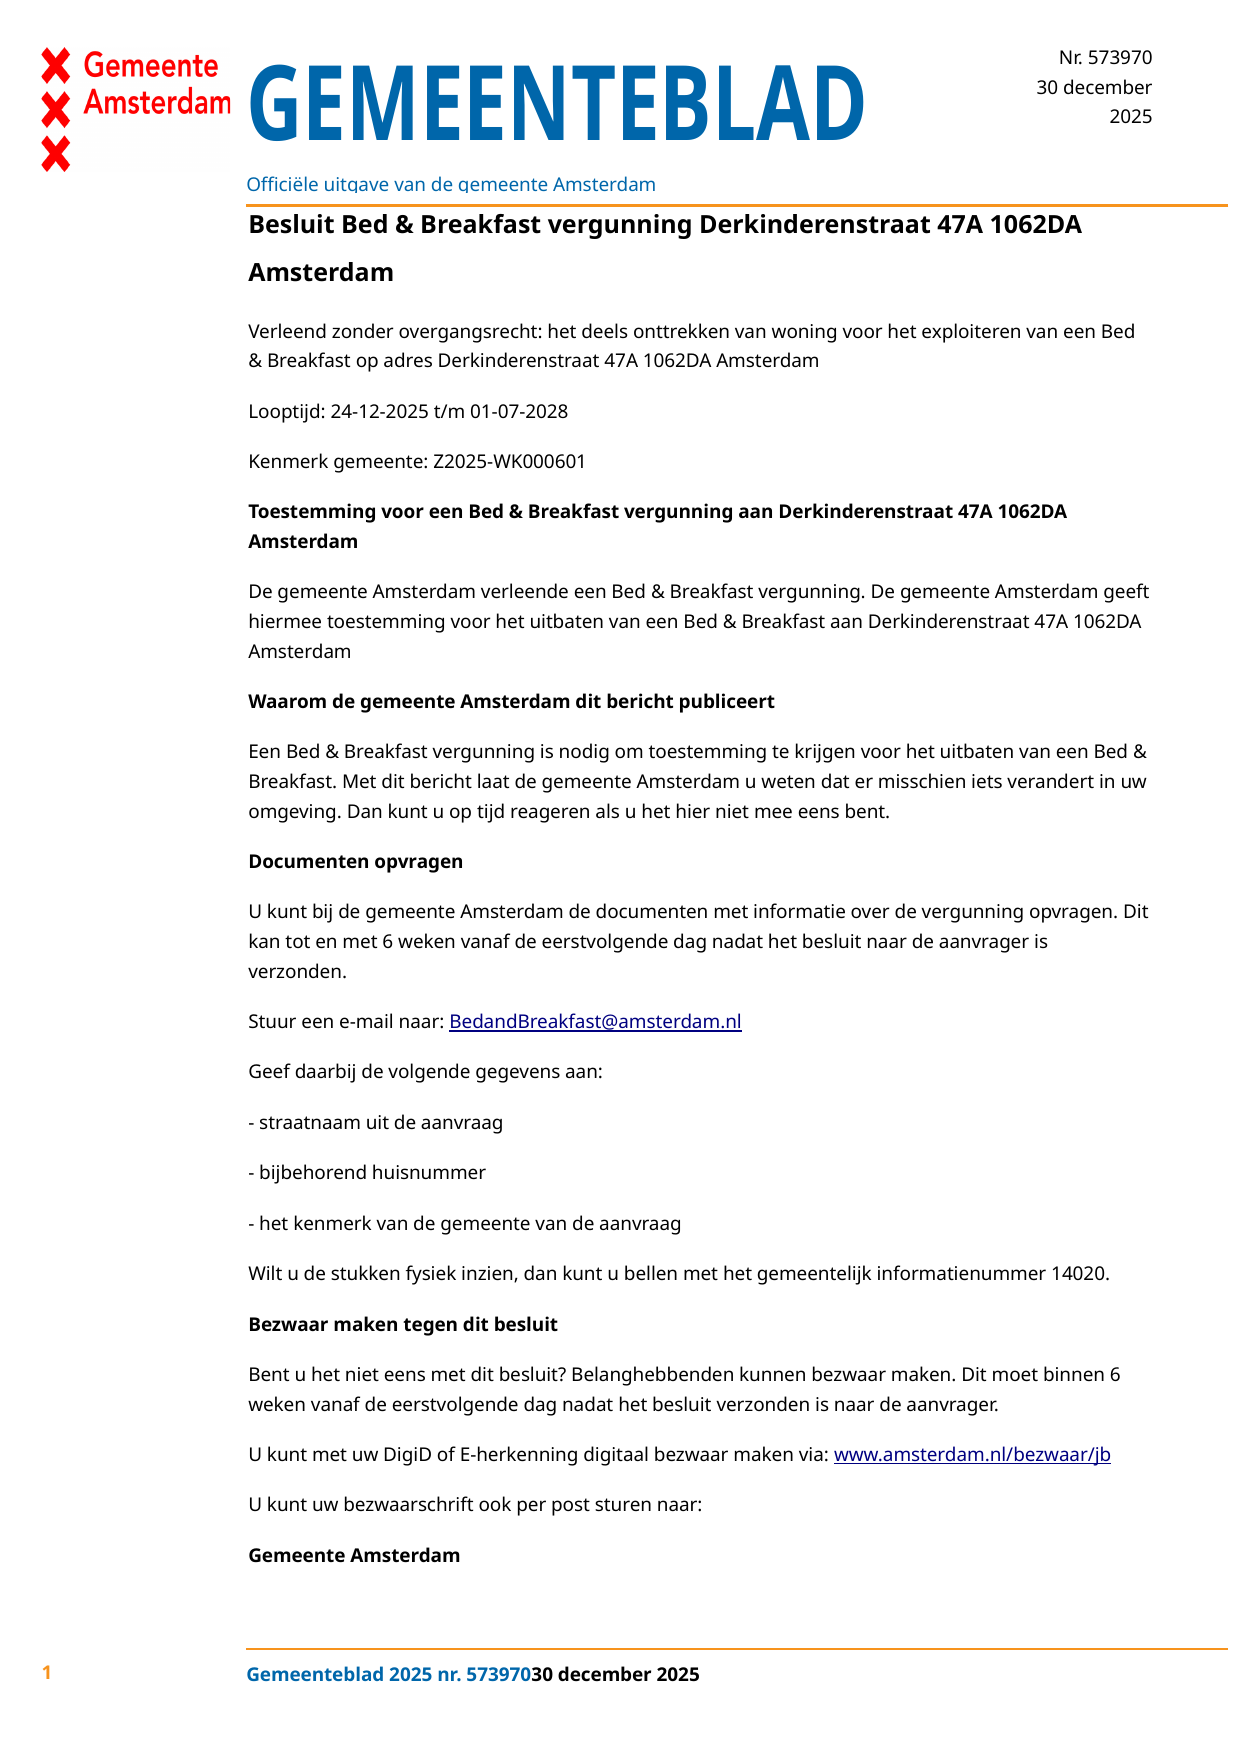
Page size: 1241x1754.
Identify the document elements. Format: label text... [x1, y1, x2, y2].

text Gemeente Amsterdam [248, 1542, 1152, 1568]
text - straatnaam uit de aanvraag [248, 1109, 1152, 1135]
text Verleend zonder overgangsrecht: het deels onttrekken van woning voor het exploiteren van een Bed & Breakfast op adres Derkinderenstraat 47A 1062DA Amsterdam [248, 318, 1152, 373]
picture [41, 47, 231, 172]
text Toestemming voor een Bed & Breakfast vergunning aan Derkinderenstraat 47A 1062DA Amsterdam [248, 499, 1152, 554]
text U kunt met uw DigiD of E-herkenning digitaal bezwaar maken via: www.amsterdam.nl/bezwaar/jb [248, 1441, 1152, 1467]
text Besluit Bed & Breakfast vergunning Derkinderenstraat 47A 1062DA Amsterdam [248, 207, 1152, 288]
text Wilt u de stukken fysiek inzien, dan kunt u bellen met het gemeentelijk informatienummer 14020. [248, 1260, 1152, 1286]
text - bijbehorend huisnummer [248, 1159, 1152, 1185]
text Een Bed & Breakfast vergunning is nodig om toestemming te krijgen voor het uitbaten van een Bed & Breakfast. Met dit bericht laat de gemeente Amsterdam u weten dat er misschien iets verandert in uw omgeving. Dan kunt u op tijd reageren als u het hier niet mee eens bent. [248, 739, 1152, 824]
text Bezwaar maken tegen dit besluit [248, 1311, 1152, 1337]
text - het kenmerk van de gemeente van de aanvraag [248, 1210, 1152, 1236]
text Bent u het niet eens met dit besluit? Belanghebbenden kunnen bezwaar maken. Dit moet binnen 6 weken vanaf de eerstvolgende dag nadat het besluit verzonden is naar de aanvrager. [248, 1361, 1152, 1417]
text Looptijd: 24-12-2025 t/m 01-07-2028 [248, 398, 1152, 424]
text Documenten opvragen [248, 848, 1152, 874]
text U kunt bij de gemeente Amsterdam de documenten met informatie over de vergunning opvragen. Dit kan tot en met 6 weken vanaf de eerstvolgende dag nadat het besluit naar de aanvrager is verzonden. [248, 899, 1152, 984]
text U kunt uw bezwaarschrift ook per post sturen naar: [248, 1492, 1152, 1517]
text Kenmerk gemeente: Z2025-WK000601 [248, 448, 1152, 474]
text Stuur een e-mail naar: BedandBreakfast@amsterdam.nl [248, 1008, 1152, 1034]
text Waarom de gemeente Amsterdam dit bericht publiceert [248, 688, 1152, 714]
text Geef daarbij de volgende gegevens aan: [248, 1059, 1152, 1084]
text De gemeente Amsterdam verleende een Bed & Breakfast vergunning. De gemeente Amsterdam geeft hiermee toestemming voor het uitbaten van een Bed & Breakfast aan Derkinderenstraat 47A 1062DA Amsterdam [248, 579, 1152, 664]
